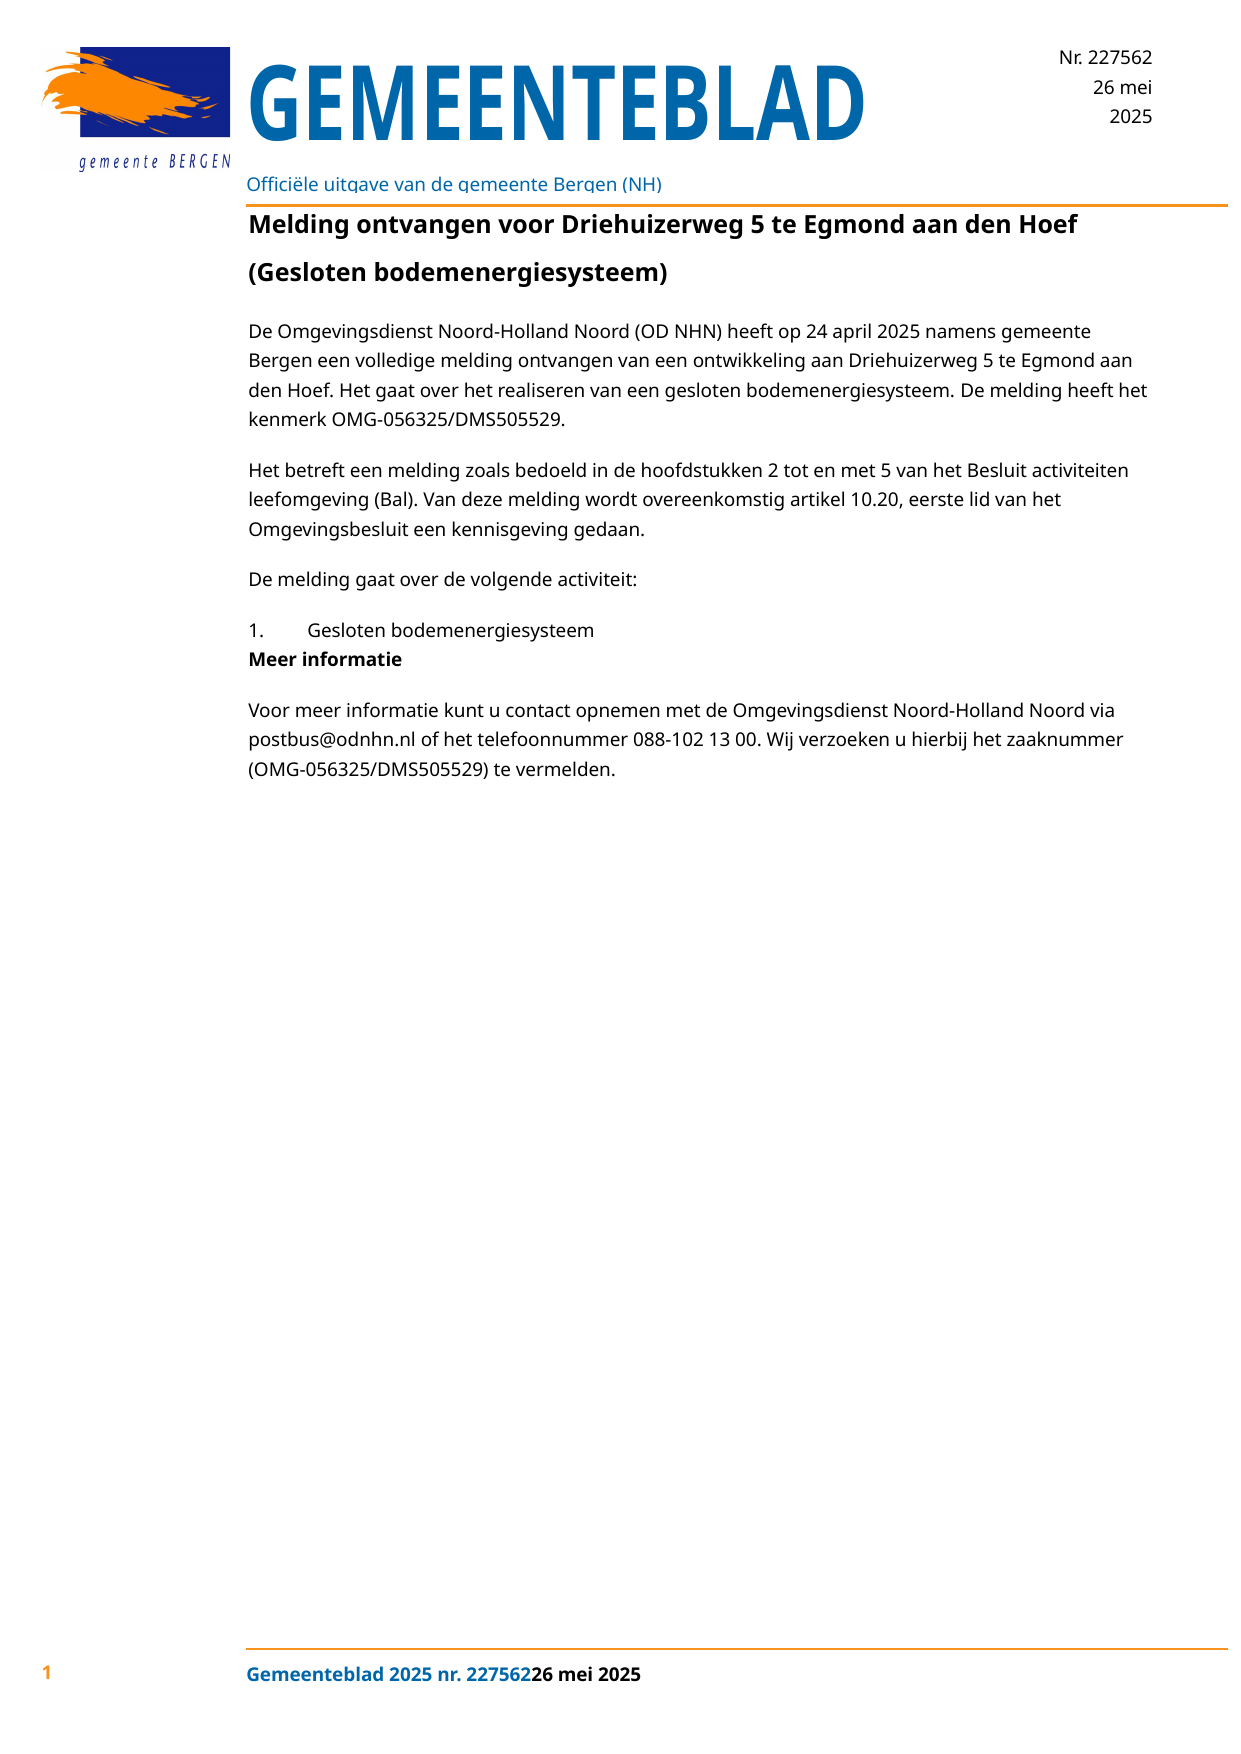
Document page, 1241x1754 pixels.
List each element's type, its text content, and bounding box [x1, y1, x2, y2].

text Melding ontvangen voor Driehuizerweg 5 te Egmond aan den Hoef (Gesloten bodemenergiesysteem) [248, 207, 1152, 288]
text Voor meer informatie kunt u contact opnemen met de Omgevingsdienst Noord-Holland Noord via postbus@odnhn.nl of het telefoonnummer 088-102 13 00. Wij verzoeken u hierbij het zaaknummer (OMG-056325/DMS505529) te vermelden. [248, 697, 1152, 782]
text De melding gaat over de volgende activiteit: [248, 567, 1152, 592]
text Meer informatie [248, 647, 1152, 672]
picture [41, 47, 231, 172]
text Het betreft een melding zoals bedoeld in de hoofdstukken 2 tot en met 5 van het Besluit activiteiten leefomgeving (Bal). Van deze melding wordt overeenkomstig artikel 10.20, eerste lid van het Omgevingsbesluit een kennisgeving gedaan. [248, 457, 1152, 542]
text De Omgevingsdienst Noord-Holland Noord (OD NHN) heeft op 24 april 2025 namens gemeente Bergen een volledige melding ontvangen van een ontwikkeling aan Driehuizerweg 5 te Egmond aan den Hoef. Het gaat over het realiseren van een gesloten bodemenergiesysteem. De melding heeft het kenmerk OMG-056325/DMS505529. [248, 318, 1152, 432]
list Gesloten bodemenergiesysteem [248, 617, 1152, 643]
